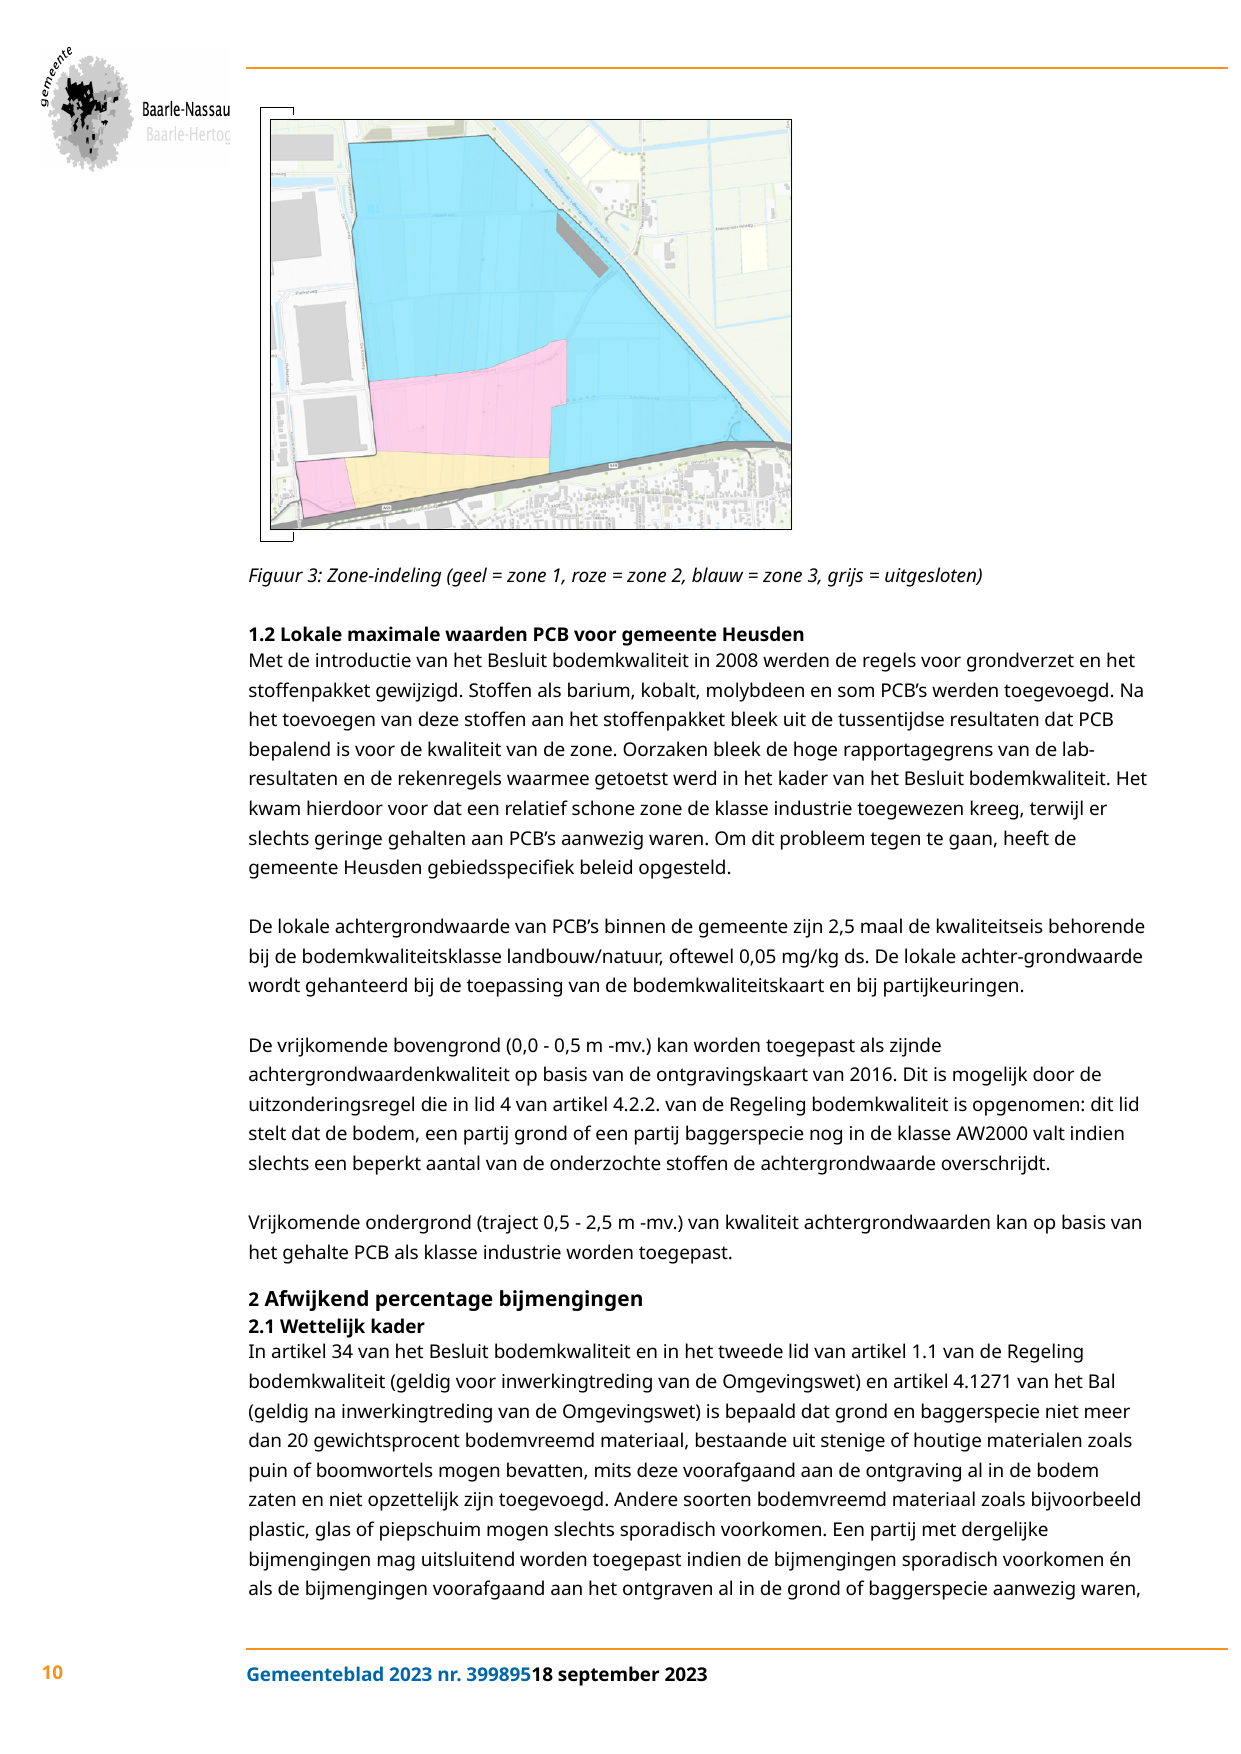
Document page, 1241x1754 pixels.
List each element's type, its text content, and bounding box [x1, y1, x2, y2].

text 2 Afwijkend percentage bijmengingen [248, 1284, 1152, 1313]
text Met de introductie van het Besluit bodemkwaliteit in 2008 werden de regels voor grondverzet en het stoffenpakket gewijzigd. Stoffen als barium, kobalt, molybdeen en som PCB’s werden toegevoegd. Na het toevoegen van deze stoffen aan het stoffenpakket bleek uit de tussentijdse resultaten dat PCB bepalend is voor de kwaliteit van de zone. Oorzaken bleek de hoge rapportagegrens van de lab-resultaten en de rekenregels waarmee getoetst werd in het kader van het Besluit bodemkwaliteit. Het kwam hierdoor voor dat een relatief schone zone de klasse industrie toegewezen kreeg, terwijl er slechts geringe gehalten aan PCB’s aanwezig waren. Om dit probleem tegen te gaan, heeft de gemeente Heusden gebiedsspecifiek beleid opgesteld. [248, 647, 1152, 880]
text De vrijkomende bovengrond (0,0 - 0,5 m -mv.) kan worden toegepast als zijnde achtergrondwaardenkwaliteit op basis van de ontgravingskaart van 2016. Dit is mogelijk door de uitzonderingsregel die in lid 4 van artikel 4.2.2. van de Regeling bodemkwaliteit is opgenomen: dit lid stelt dat de bodem, een partij grond of een partij baggerspecie nog in de klasse AW2000 valt indien slechts een beperkt aantal van de onderzochte stoffen de achtergrondwaarde overschrijdt. [248, 1032, 1152, 1176]
picture [41, 47, 231, 172]
text 2.1 Wettelijk kader [248, 1313, 1152, 1339]
text 1.2 Lokale maximale waarden PCB voor gemeente Heusden [248, 621, 1152, 647]
text De lokale achtergrondwaarde van PCB’s binnen de gemeente zijn 2,5 maal de kwaliteitseis behorende bij de bodemkwaliteitsklasse landbouw/natuur, oftewel 0,05 mg/kg ds. De lokale achter-grondwaarde wordt gehanteerd bij de toepassing van de bodemkwaliteitskaart en bij partijkeuringen. [248, 913, 1152, 998]
text In artikel 34 van het Besluit bodemkwaliteit en in het tweede lid van artikel 1.1 van de Regeling bodemkwaliteit (geldig voor inwerkingtreding van de Omgevingswet) en artikel 4.1271 van het Bal (geldig na inwerkingtreding van de Omgevingswet) is bepaald dat grond en baggerspecie niet meer dan 20 gewichtsprocent bodemvreemd materiaal, bestaande uit stenige of houtige materialen zoals puin of boomwortels mogen bevatten, mits deze voorafgaand aan de ontgraving al in de bodem zaten en niet opzettelijk zijn toegevoegd. Andere soorten bodemvreemd materiaal zoals bijvoorbeeld plastic, glas of piepschuim mogen slechts sporadisch voorkomen. Een partij met dergelijke bijmengingen mag uitsluitend worden toegepast indien de bijmengingen sporadisch voorkomen én als de bijmengingen voorafgaand aan het ontgraven al in de grond of baggerspecie aanwezig waren, [248, 1339, 1152, 1601]
text Figuur 3: Zone-indeling (geel = zone 1, roze = zone 2, blauw = zone 3, grijs = uitgesloten) [248, 562, 1152, 588]
text Vrijkomende ondergrond (traject 0,5 - 2,5 m -mv.) van kwaliteit achtergrondwaarden kan op basis van het gehalte PCB als klasse industrie worden toegepast. [248, 1209, 1152, 1264]
picture [268, 115, 800, 532]
